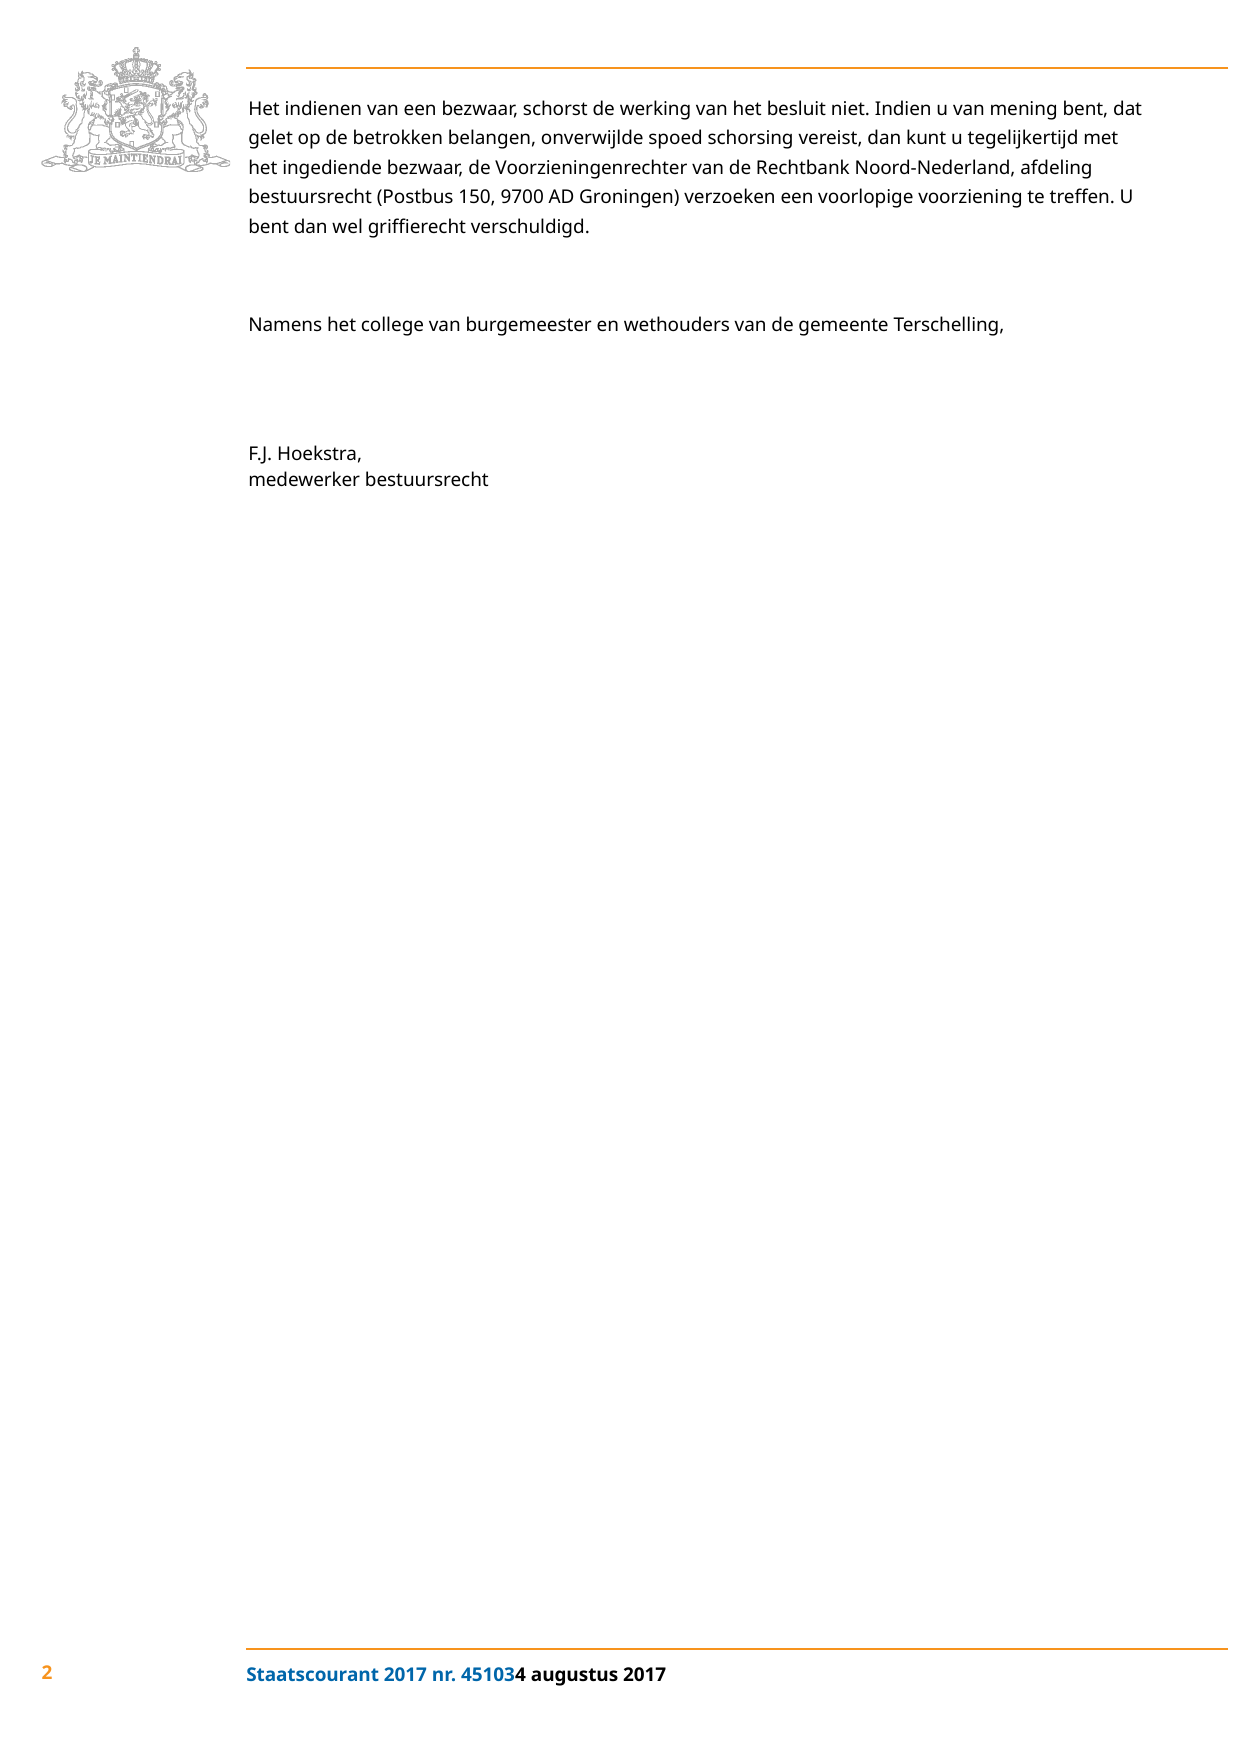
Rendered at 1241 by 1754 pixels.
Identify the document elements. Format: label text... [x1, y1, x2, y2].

picture [41, 47, 231, 172]
text Namens het college van burgemeester en wethouders van de gemeente Terschelling, [248, 311, 1152, 337]
text Het indienen van een bezwaar, schorst de werking van het besluit niet. Indien u van mening bent, dat gelet op de betrokken belangen, onverwijlde spoed schorsing vereist, dan kunt u tegelijkertijd met het ingediende bezwaar, de Voorzieningenrechter van de Rechtbank Noord-Nederland, afdeling bestuursrecht (Postbus 150, 9700 AD Groningen) verzoeken een voorlopige voorziening te treffen. U bent dan wel griffierecht verschuldigd. [248, 95, 1152, 239]
text F.J. Hoekstra, [248, 440, 1152, 466]
text medewerker bestuursrecht [248, 466, 1152, 491]
